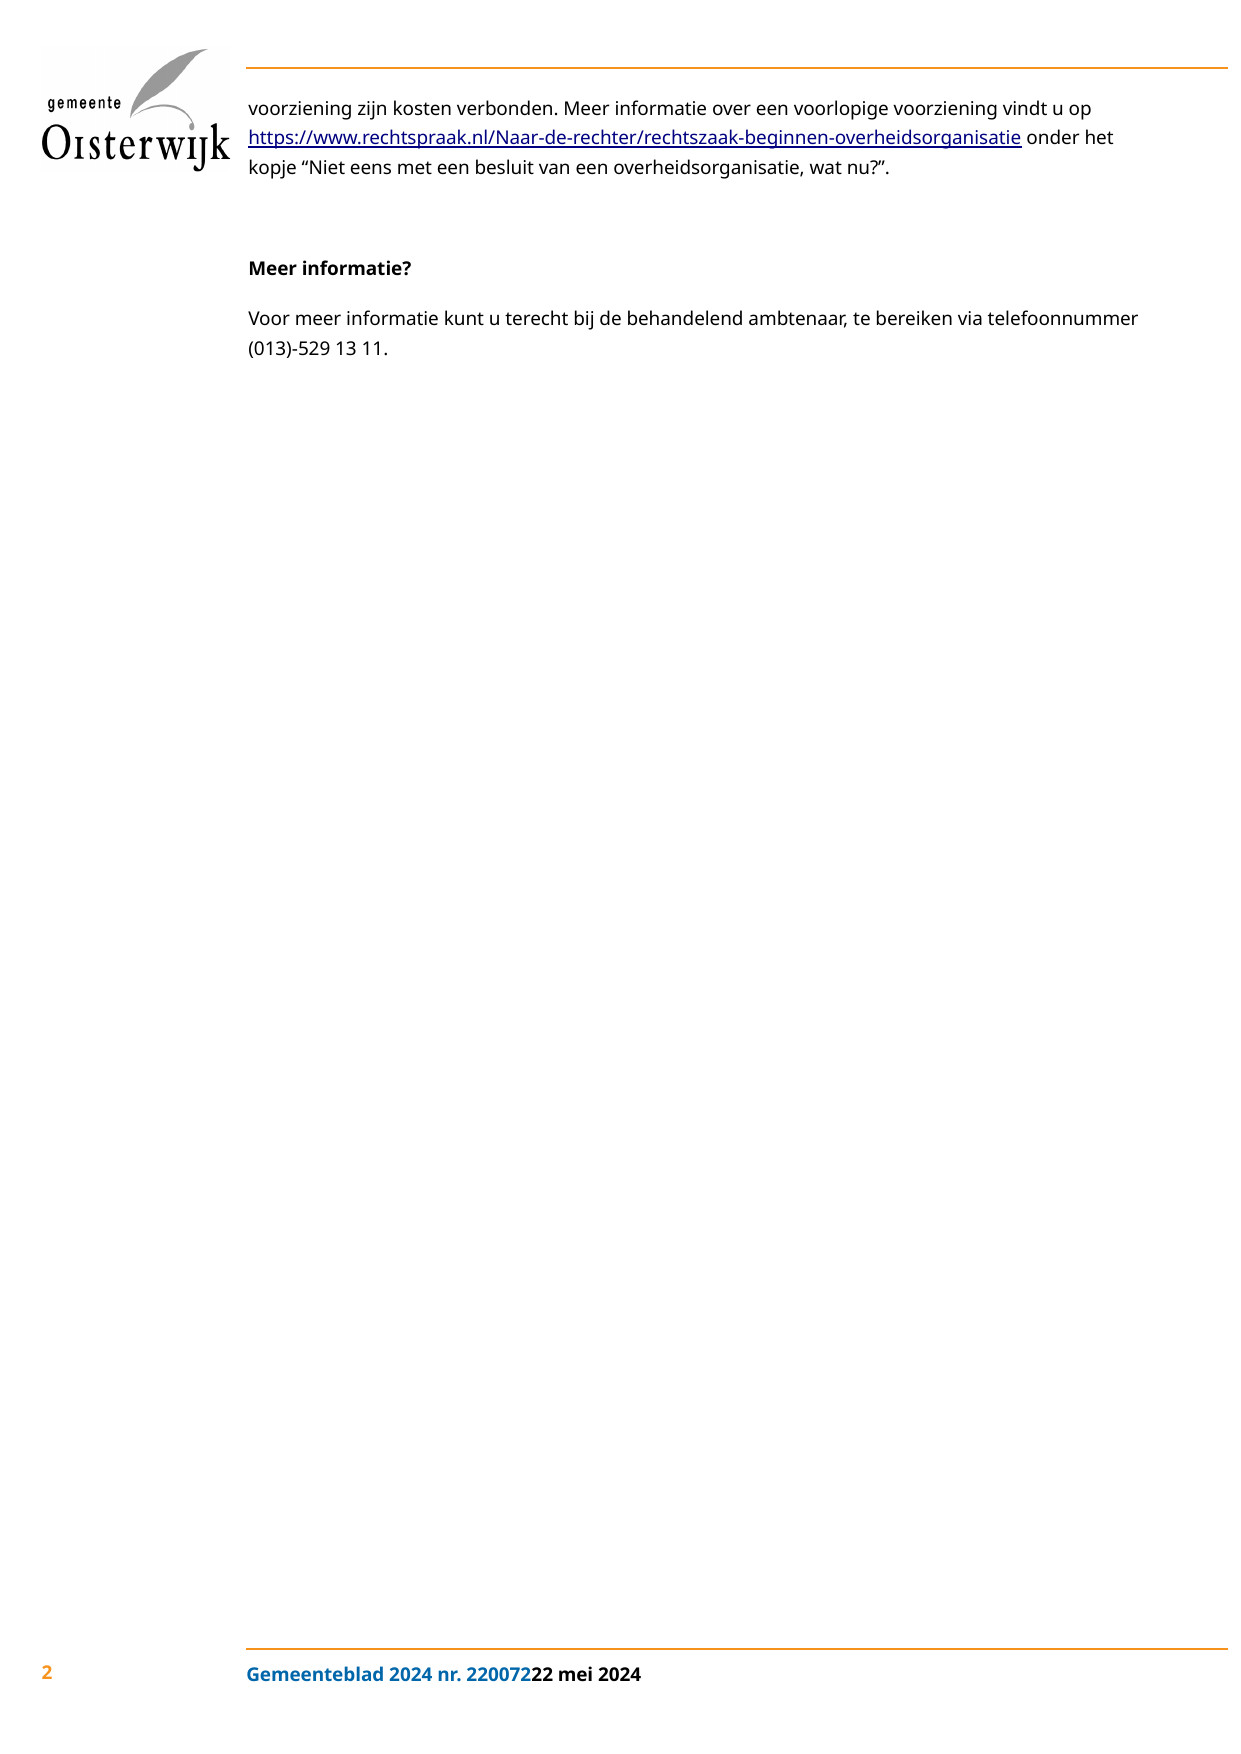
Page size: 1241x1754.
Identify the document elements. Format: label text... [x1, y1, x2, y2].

text Voor meer informatie kunt u terecht bij de behandelend ambtenaar, te bereiken via telefoonnummer (013)-529 13 11. [248, 305, 1152, 361]
text voorziening zijn kosten verbonden. Meer informatie over een voorlopige voorziening vindt u op https://www.rechtspraak.nl/Naar-de-rechter/rechtszaak-beginnen-overheidsorganisatie onder het kopje “Niet eens met een besluit van een overheidsorganisatie, wat nu?”. [248, 95, 1152, 180]
picture [41, 47, 231, 172]
text Meer informatie? [248, 255, 1152, 281]
